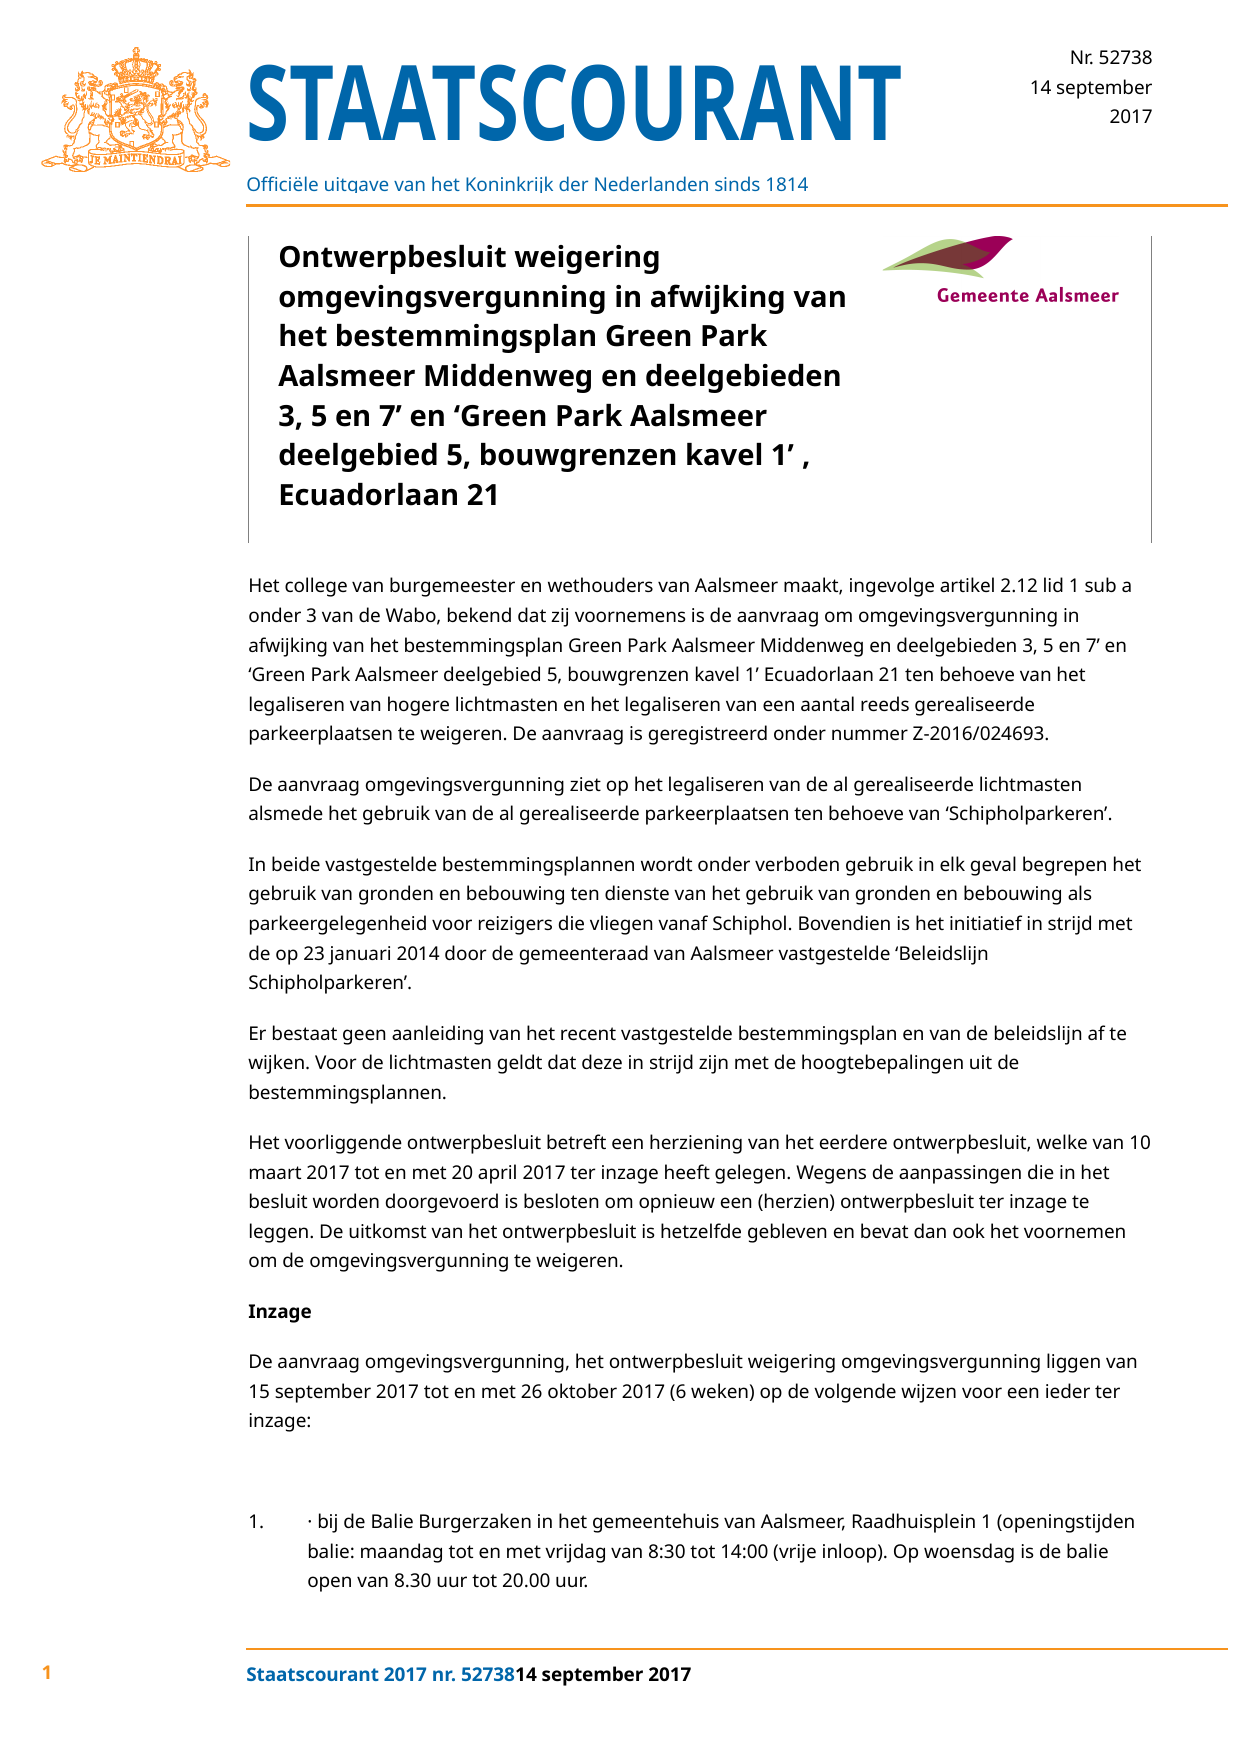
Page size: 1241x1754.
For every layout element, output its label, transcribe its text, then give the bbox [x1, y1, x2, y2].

text Het college van burgemeester en wethouders van Aalsmeer maakt, ingevolge artikel 2.12 lid 1 sub a onder 3 van de Wabo, bekend dat zij voornemens is de aanvraag om omgevingsvergunning in afwijking van het bestemmingsplan Green Park Aalsmeer Middenweg en deelgebieden 3, 5 en 7’ en ‘Green Park Aalsmeer deelgebied 5, bouwgrenzen kavel 1’ Ecuadorlaan 21 ten behoeve van het legaliseren van hogere lichtmasten en het legaliseren van een aantal reeds gerealiseerde parkeerplaatsen te weigeren. De aanvraag is geregistreerd onder nummer Z-2016/024693. [248, 573, 1152, 746]
text Er bestaat geen aanleiding van het recent vastgestelde bestemmingsplan en van de beleidslijn af te wijken. Voor de lichtmasten geldt dat deze in strijd zijn met de hoogtebepalingen uit de bestemmingsplannen. [248, 1020, 1152, 1105]
text De aanvraag omgevingsvergunning ziet op het legaliseren van de al gerealiseerde lichtmasten alsmede het gebruik van de al gerealiseerde parkeerplaatsen ten behoeve van ‘Schipholparkeren’. [248, 771, 1152, 826]
picture [882, 236, 1119, 302]
picture [41, 47, 231, 172]
text Het voorliggende ontwerpbesluit betreft een herziening van het eerdere ontwerpbesluit, welke van 10 maart 2017 tot en met 20 april 2017 ter inzage heeft gelegen. Wegens de aanpassingen die in het besluit worden doorgevoerd is besloten om opnieuw een (herzien) ontwerpbesluit ter inzage te leggen. De uitkomst van het ontwerpbesluit is hetzelfde gebleven en bevat dan ook het voornemen om de omgevingsvergunning te weigeren. [248, 1129, 1152, 1273]
text In beide vastgestelde bestemmingsplannen wordt onder verboden gebruik in elk geval begrepen het gebruik van gronden en bebouwing ten dienste van het gebruik van gronden en bebouwing als parkeergelegenheid voor reizigers die vliegen vanaf Schiphol. Bovendien is het initiatief in strijd met de op 23 januari 2014 door de gemeenteraad van Aalsmeer vastgestelde ‘Beleidslijn Schipholparkeren’. [248, 851, 1152, 995]
table_header [850, 236, 1151, 543]
table_header Ontwerpbesluit weigering omgevingsvergunning in afwijking van het bestemmingsplan Green Park Aalsmeer Middenweg en deelgebieden 3, 5 en 7’ en ‘Green Park Aalsmeer deelgebied 5, bouwgrenzen kavel 1’ , Ecuadorlaan 21 [249, 236, 850, 543]
list · bij de Balie Burgerzaken in het gemeentehuis van Aalsmeer, Raadhuisplein 1 (openingstijden balie: maandag tot en met vrijdag van 8:30 tot 14:00 (vrije inloop). Op woensdag is de balie open van 8.30 uur tot 20.00 uur. [248, 1508, 1152, 1593]
text De aanvraag omgevingsvergunning, het ontwerpbesluit weigering omgevingsvergunning liggen van 15 september 2017 tot en met 26 oktober 2017 (6 weken) op de volgende wijzen voor een ieder ter inzage: [248, 1348, 1152, 1433]
text Inzage [248, 1298, 1152, 1324]
